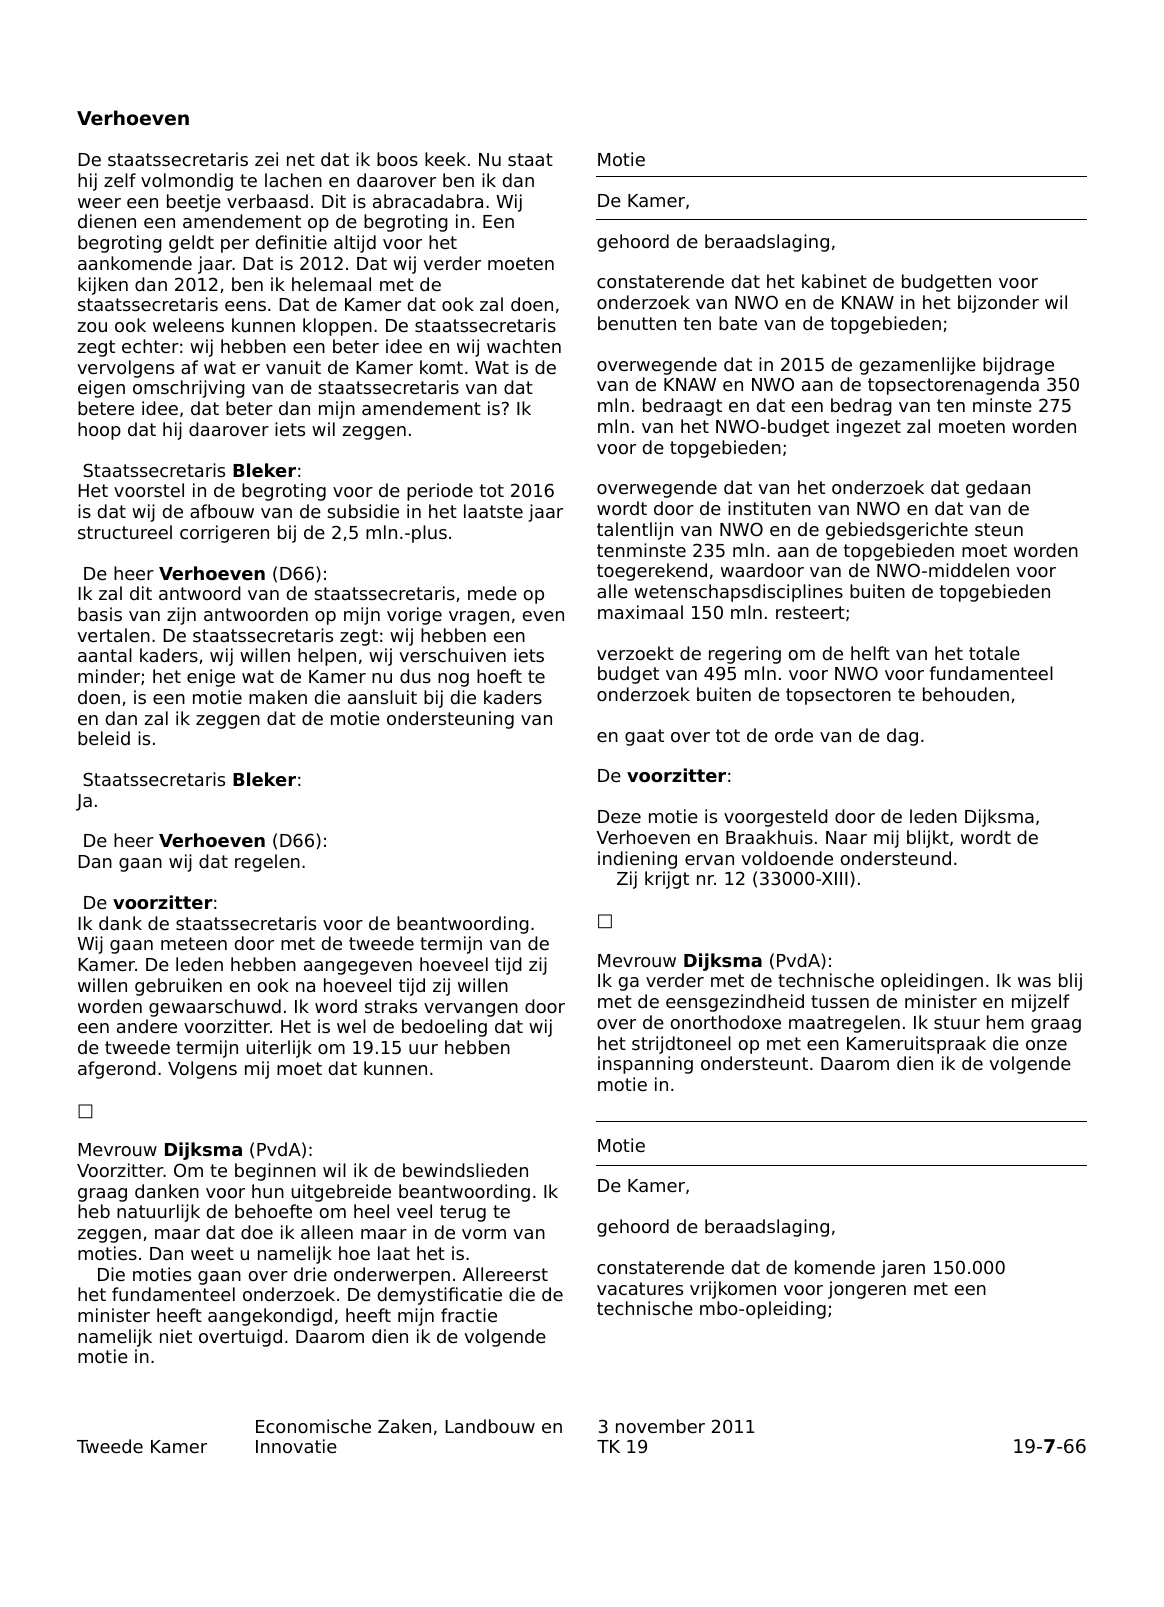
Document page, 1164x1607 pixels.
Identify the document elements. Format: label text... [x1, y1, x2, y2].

text Zij krijgt nr. 12 (33000-XIII). [596, 869, 1087, 890]
text De Kamer, [596, 191, 1087, 212]
text Ik dank de staatssecretaris voor de beantwoording. Wij gaan meteen door met de tweede termijn van de Kamer. De leden hebben aangegeven hoeveel tijd zij willen gebruiken en ook na hoeveel tijd zij willen worden gewaarschuwd. Ik word straks vervangen door een andere voorzitter. Het is wel de bedoeling dat wij de tweede termijn uiterlijk om 19.15 uur hebben afgerond. Volgens mij moet dat kunnen. [77, 913, 567, 1079]
text gehoord de beraadslaging, [596, 232, 1087, 252]
text □ [77, 1099, 567, 1120]
text constaterende dat de komende jaren 150.000 vacatures vrijkomen voor jongeren met een technische mbo-opleiding; [596, 1258, 1087, 1320]
text De heer Verhoeven (D66): [77, 563, 567, 584]
text Die moties gaan over drie onderwerpen. Allereerst het fundamenteel onderzoek. De demystificatie die de minister heeft aangekondigd, heeft mijn fractie namelijk niet overtuigd. Daarom dien ik de volgende motie in. [77, 1264, 567, 1368]
text Motie [596, 150, 1087, 171]
text □ [596, 910, 1087, 931]
text Staatssecretaris Bleker: [77, 770, 567, 791]
text verzoekt de regering om de helft van het totale budget van 495 mln. voor NWO voor fundamenteel onderzoek buiten de topsectoren te behouden, [596, 643, 1087, 706]
text De staatssecretaris zei net dat ik boos keek. Nu staat hij zelf volmondig te lachen en daarover ben ik dan weer een beetje verbaasd. Dit is abracadabra. Wij dienen een amendement op de begroting in. Een begroting geldt per definitie altijd voor het aankomende jaar. Dat is 2012. Dat wij verder moeten kijken dan 2012, ben ik helemaal met de staatssecretaris eens. Dat de Kamer dat ook zal doen, zou ook weleens kunnen kloppen. De staatssecretaris zegt echter: wij hebben een beter idee en wij wachten vervolgens af wat er vanuit de Kamer komt. Wat is de eigen omschrijving van de staatssecretaris van dat betere idee, dat beter dan mijn amendement is? Ik hoop dat hij daarover iets wil zeggen. [77, 150, 567, 440]
text De Kamer, [596, 1176, 1087, 1197]
text Deze motie is voorgesteld door de leden Dijksma, Verhoeven en Braakhuis. Naar mij blijkt, wordt de indiening ervan voldoende ondersteund. [596, 807, 1087, 869]
text De heer Verhoeven (D66): [77, 831, 567, 852]
text overwegende dat van het onderzoek dat gedaan wordt door de instituten van NWO en dat van de talentlijn van NWO en de gebiedsgerichte steun tenminste 235 mln. aan de topgebieden moet worden toegerekend, waardoor van de NWO-middelen voor alle wetenschapsdisciplines buiten de topgebieden maximaal 150 mln. resteert; [596, 478, 1087, 623]
text gehoord de beraadslaging, [596, 1217, 1087, 1238]
text overwegende dat in 2015 de gezamenlijke bijdrage van de KNAW en NWO aan de topsectorenagenda 350 mln. bedraagt en dat een bedrag van ten minste 275 mln. van het NWO-budget ingezet zal moeten worden voor de topgebieden; [596, 354, 1087, 458]
text Het voorstel in de begroting voor de periode tot 2016 is dat wij de afbouw van de subsidie in het laatste jaar structureel corrigeren bij de 2,5 mln.-plus. [77, 481, 567, 543]
text Mevrouw Dijksma (PvdA): [77, 1140, 567, 1161]
text Motie [596, 1136, 1087, 1156]
text constaterende dat het kabinet de budgetten voor onderzoek van NWO en de KNAW in het bijzonder wil benutten ten bate van de topgebieden; [596, 272, 1087, 334]
text Ik ga verder met de technische opleidingen. Ik was blij met de eensgezindheid tussen de minister en mijzelf over de onorthodoxe maatregelen. Ik stuur hem graag het strijdtoneel op met een Kameruitspraak die onze inspanning ondersteunt. Daarom dien ik de volgende motie in. [596, 971, 1087, 1096]
text Ja. [77, 791, 567, 811]
text Ik zal dit antwoord van de staatssecretaris, mede op basis van zijn antwoorden op mijn vorige vragen, even vertalen. De staatssecretaris zegt: wij hebben een aantal kaders, wij willen helpen, wij verschuiven iets minder; het enige wat de Kamer nu dus nog hoeft te doen, is een motie maken die aansluit bij die kaders en dan zal ik zeggen dat de motie ondersteuning van beleid is. [77, 584, 567, 750]
text en gaat over tot de orde van de dag. [596, 726, 1087, 746]
text Voorzitter. Om te beginnen wil ik de bewindslieden graag danken voor hun uitgebreide beantwoording. Ik heb natuurlijk de behoefte om heel veel terug te zeggen, maar dat doe ik alleen maar in de vorm van moties. Dan weet u namelijk hoe laat het is. [77, 1161, 567, 1264]
text Mevrouw Dijksma (PvdA): [596, 951, 1087, 971]
text Dan gaan wij dat regelen. [77, 852, 567, 873]
text De voorzitter: [77, 893, 567, 913]
text Staatssecretaris Bleker: [77, 460, 567, 481]
text De voorzitter: [596, 766, 1087, 787]
